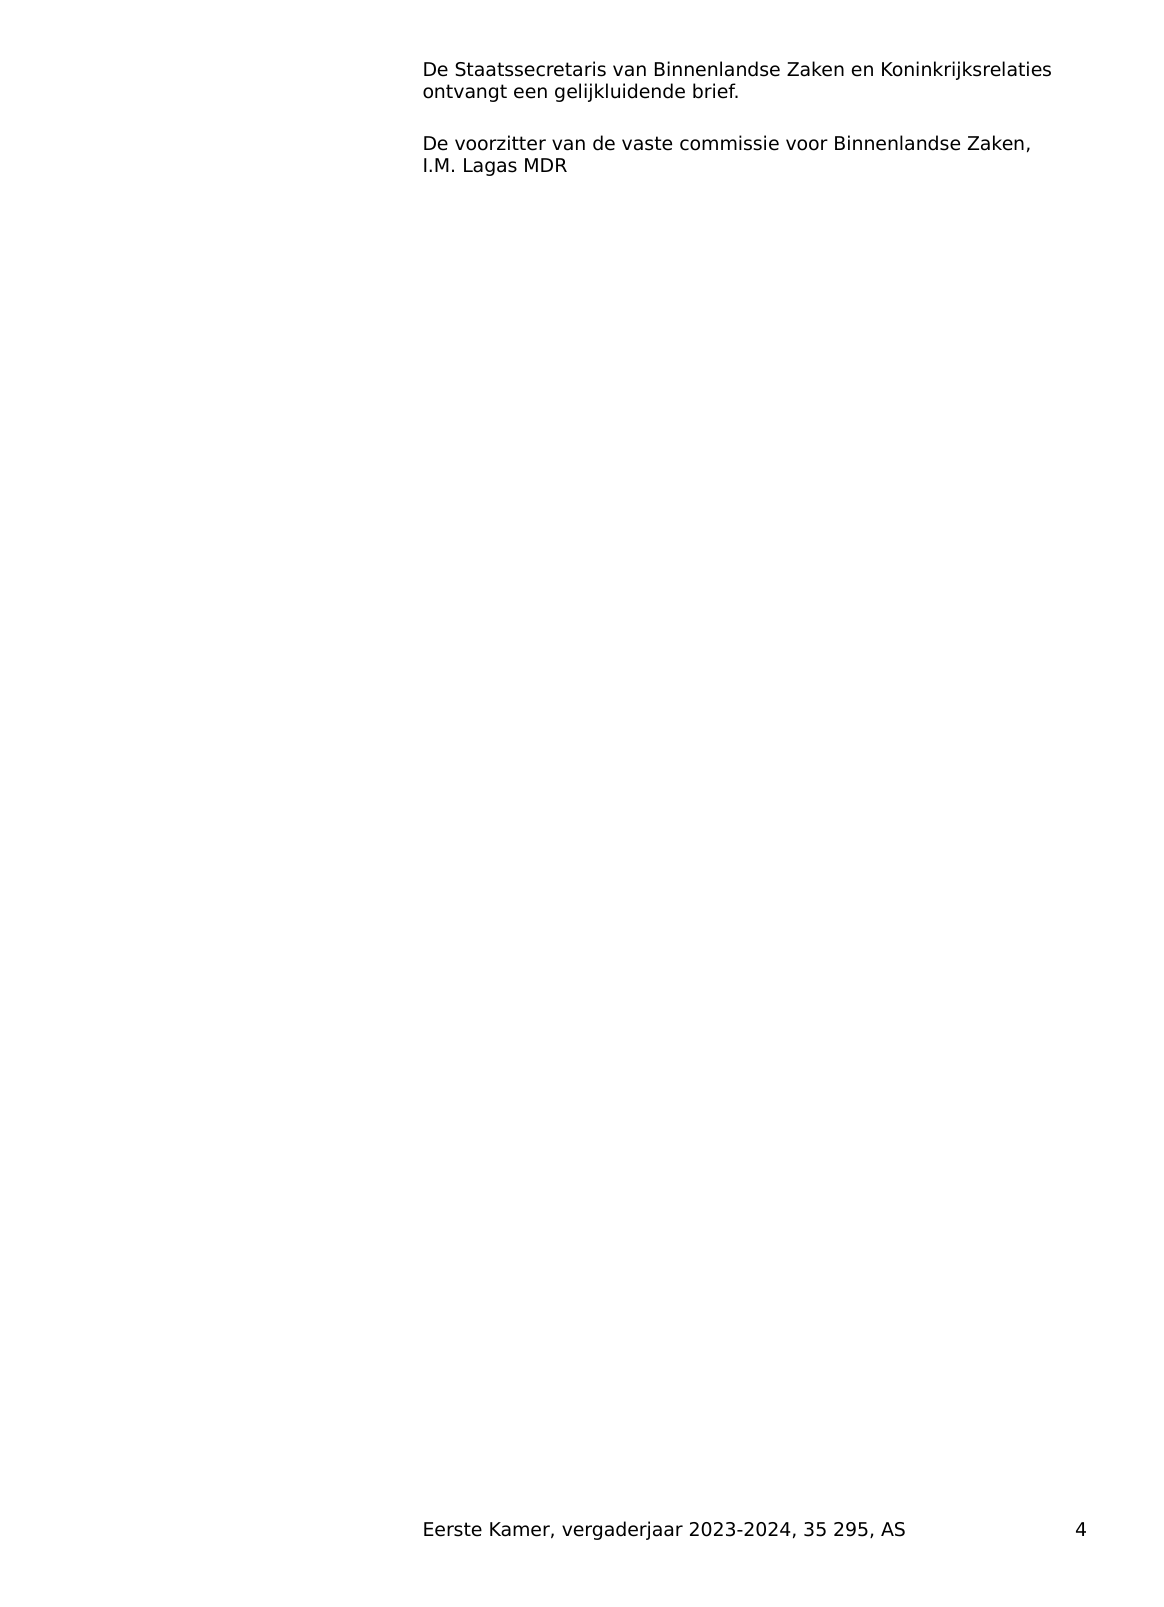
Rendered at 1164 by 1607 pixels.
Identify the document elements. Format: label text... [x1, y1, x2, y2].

text De voorzitter van de vaste commissie voor Binnenlandse Zaken, I.M. Lagas MDR [422, 133, 1087, 177]
text De Staatssecretaris van Binnenlandse Zaken en Koninkrijksrelaties ontvangt een gelijkluidende brief. [422, 59, 1087, 103]
